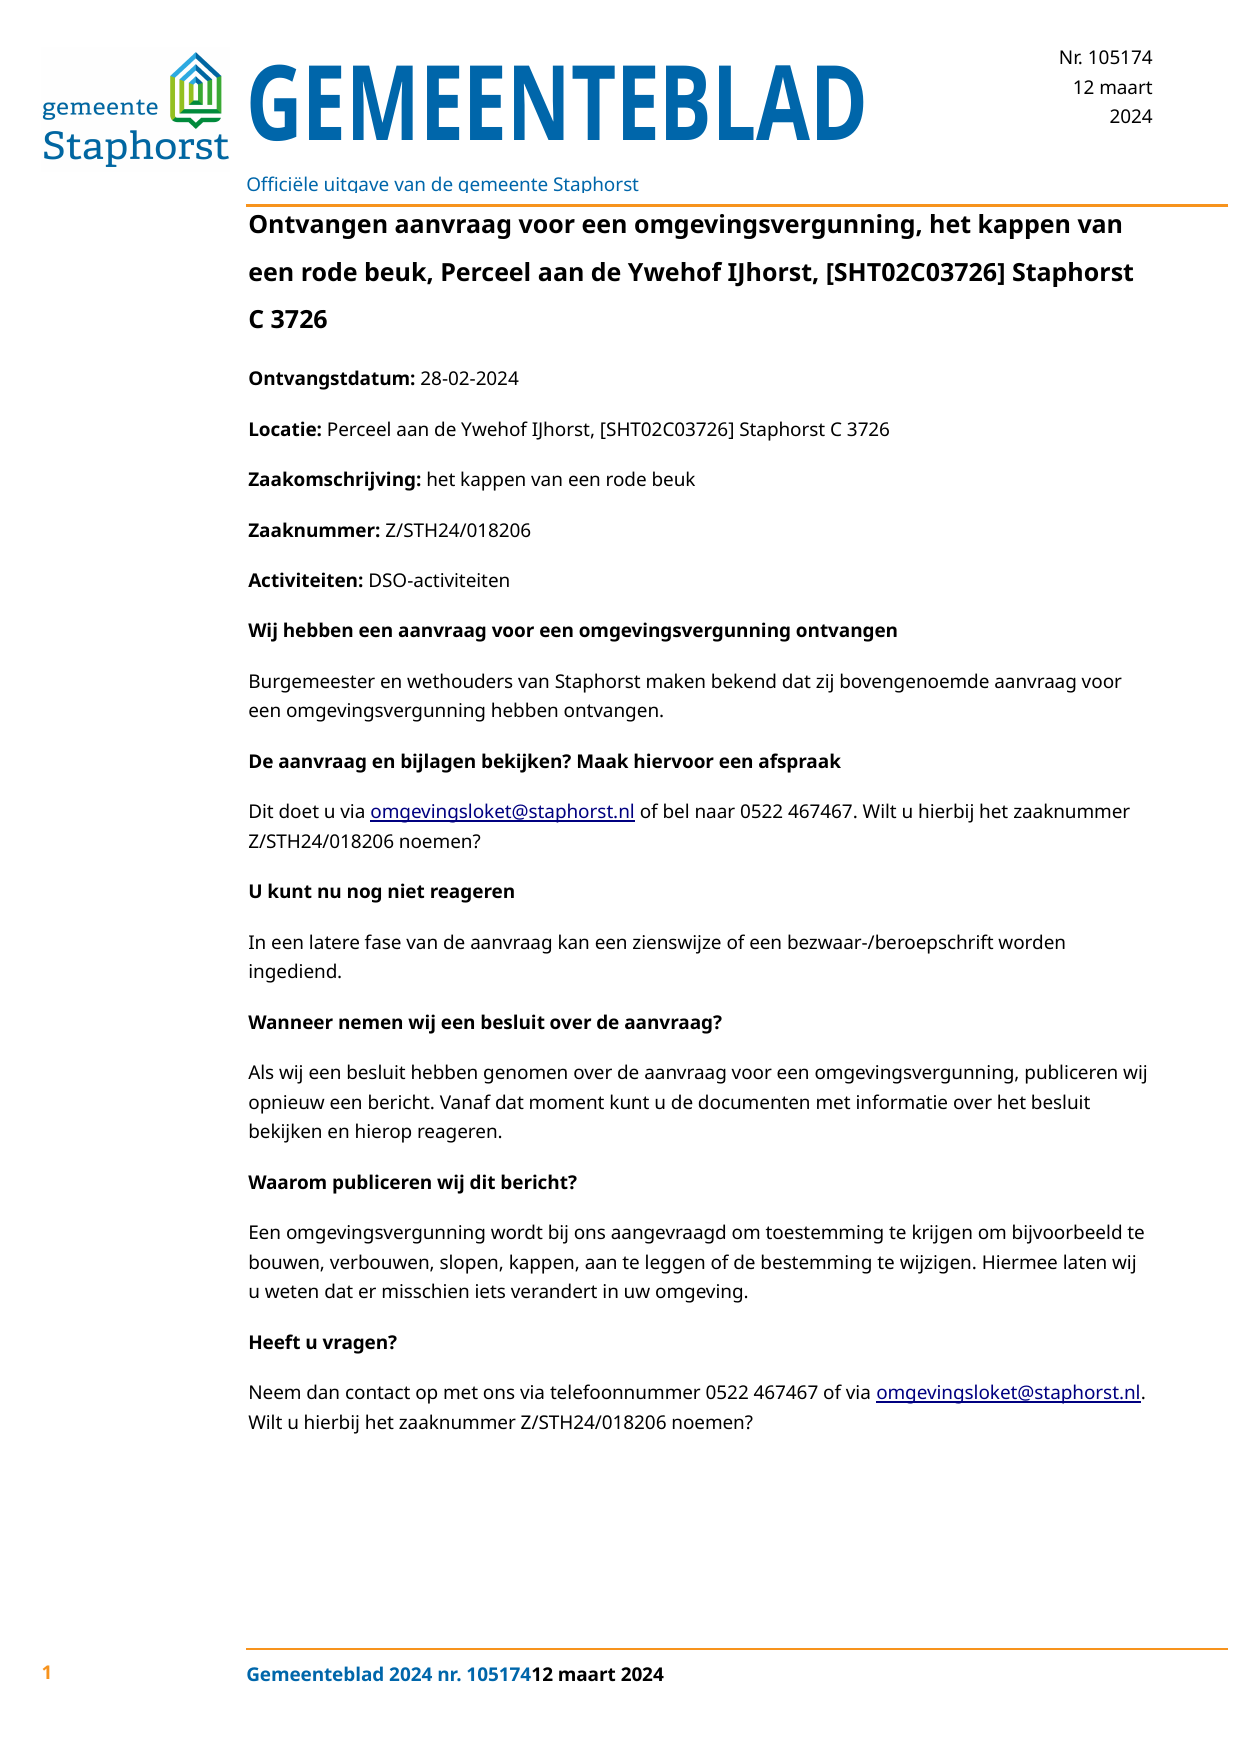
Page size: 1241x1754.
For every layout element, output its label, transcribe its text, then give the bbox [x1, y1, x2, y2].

text Een omgevingsvergunning wordt bij ons aangevraagd om toestemming te krijgen om bijvoorbeeld te bouwen, verbouwen, slopen, kappen, aan te leggen of de bestemming te wijzigen. Hiermee laten wij u weten dat er misschien iets verandert in uw omgeving. [248, 1219, 1152, 1304]
picture [41, 47, 231, 172]
text Wij hebben een aanvraag voor een omgevingsvergunning ontvangen [248, 618, 1152, 643]
text De aanvraag en bijlagen bekijken? Maak hiervoor een afspraak [248, 748, 1152, 774]
text U kunt nu nog niet reageren [248, 878, 1152, 904]
text Zaaknummer: Z/STH24/018206 [248, 517, 1152, 542]
text Als wij een besluit hebben genomen over de aanvraag voor een omgevingsvergunning, publiceren wij opnieuw een bericht. Vanaf dat moment kunt u de documenten met informatie over het besluit bekijken en hierop reageren. [248, 1059, 1152, 1144]
text Heeft u vragen? [248, 1329, 1152, 1354]
text Ontvangstdatum: 28-02-2024 [248, 366, 1152, 391]
text Zaakomschrijving: het kappen van een rode beuk [248, 466, 1152, 492]
text Burgemeester en wethouders van Staphorst maken bekend dat zij bovengenoemde aanvraag voor een omgevingsvergunning hebben ontvangen. [248, 668, 1152, 723]
text Locatie: Perceel aan de Ywehof IJhorst, [SHT02C03726] Staphorst C 3726 [248, 416, 1152, 442]
text Ontvangen aanvraag voor een omgevingsvergunning, het kappen van een rode beuk, Perceel aan de Ywehof IJhorst, [SHT02C03726] Staphorst C 3726 [248, 207, 1152, 336]
text Wanneer nemen wij een besluit over de aanvraag? [248, 1009, 1152, 1034]
text Waarom publiceren wij dit bericht? [248, 1169, 1152, 1194]
text In een latere fase van de aanvraag kan een zienswijze of een bezwaar-/beroepschrift worden ingediend. [248, 929, 1152, 984]
text Activiteiten: DSO-activiteiten [248, 567, 1152, 593]
text Neem dan contact op met ons via telefoonnummer 0522 467467 of via omgevingsloket@staphorst.nl. Wilt u hierbij het zaaknummer Z/STH24/018206 noemen? [248, 1379, 1152, 1434]
text Dit doet u via omgevingsloket@staphorst.nl of bel naar 0522 467467. Wilt u hierbij het zaaknummer Z/STH24/018206 noemen? [248, 798, 1152, 854]
